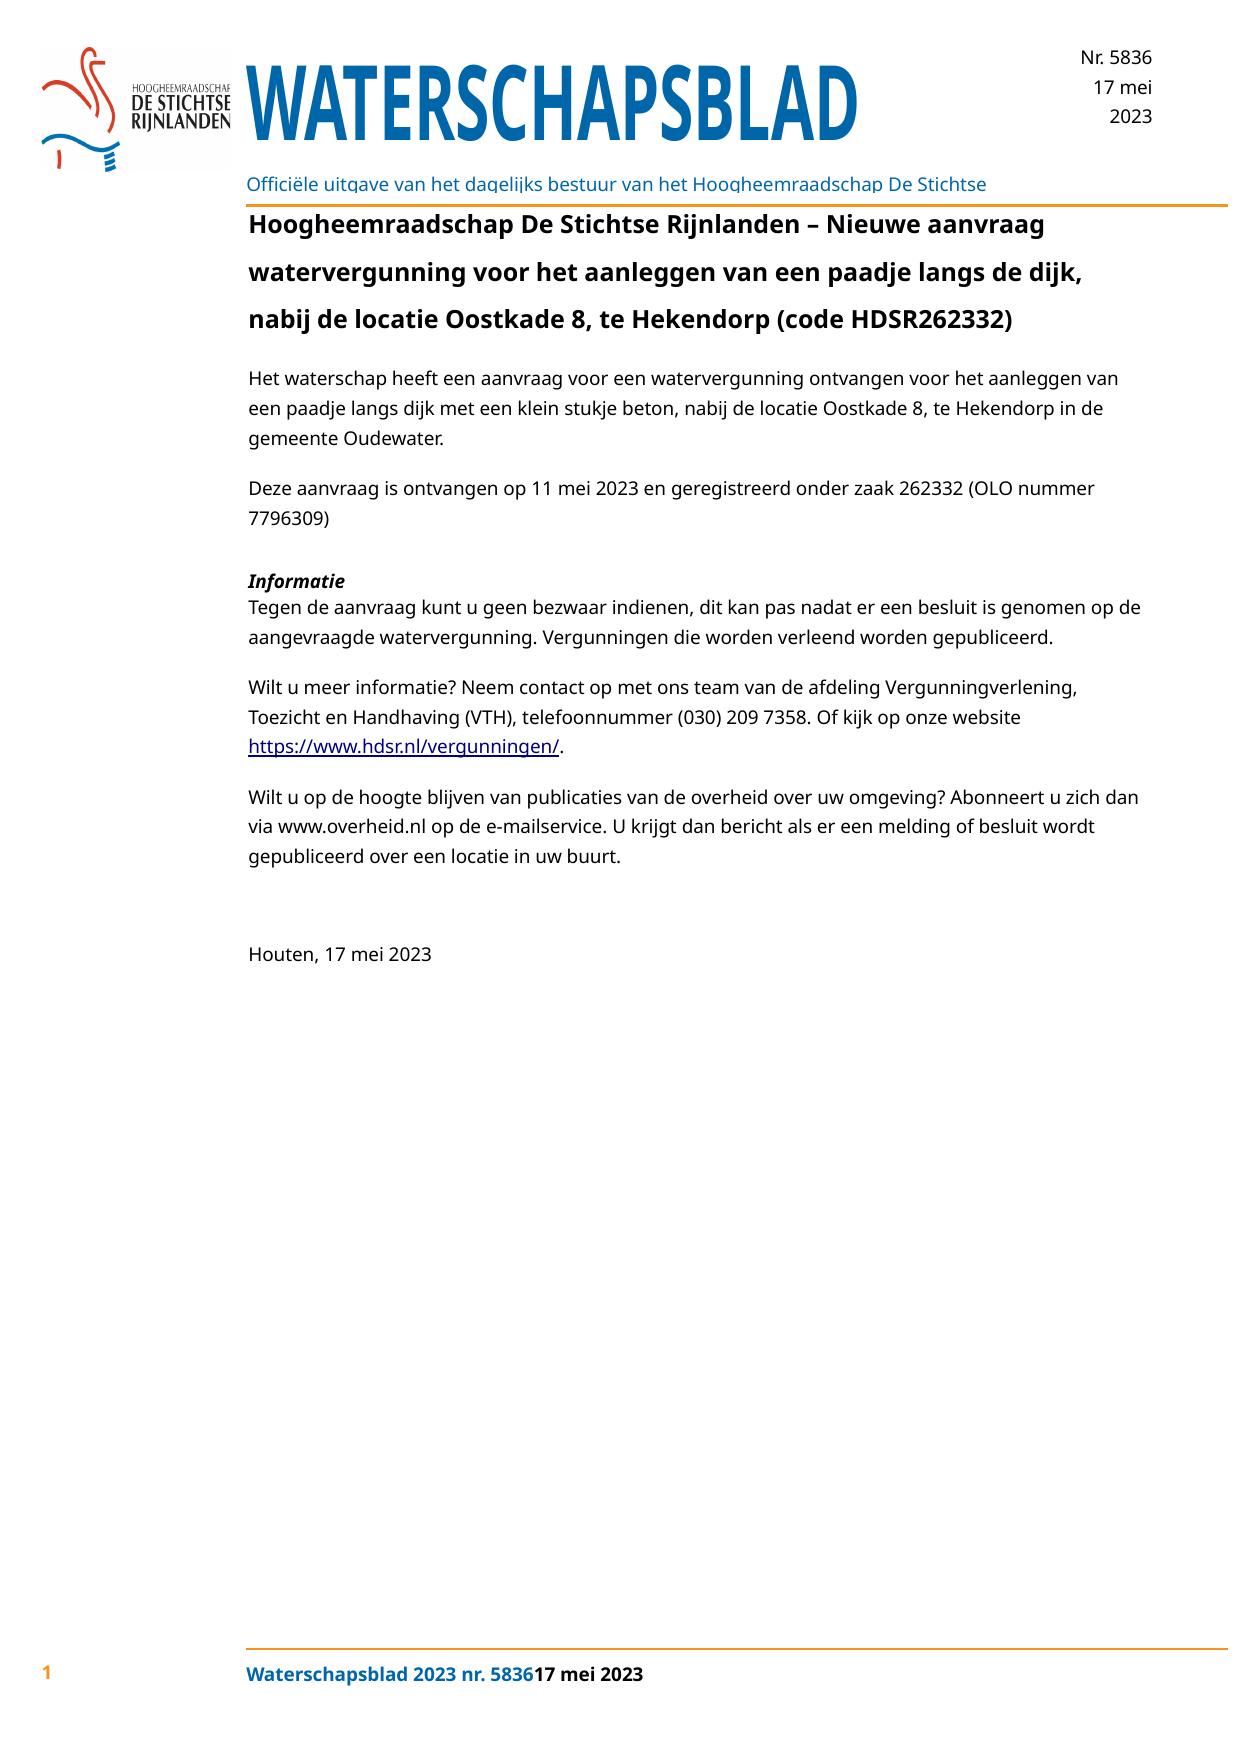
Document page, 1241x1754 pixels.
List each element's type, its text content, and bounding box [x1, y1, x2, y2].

picture [41, 47, 231, 172]
text Hoogheemraadschap De Stichtse Rijnlanden – Nieuwe aanvraag watervergunning voor het aanleggen van een paadje langs de dijk, nabij de locatie Oostkade 8, te Hekendorp (code HDSR262332) [248, 207, 1152, 336]
text Deze aanvraag is ontvangen op 11 mei 2023 en geregistreerd onder zaak 262332 (OLO nummer 7796309) [248, 475, 1152, 530]
text Informatie [248, 569, 1152, 594]
text Tegen de aanvraag kunt u geen bezwaar indienen, dit kan pas nadat er een besluit is genomen op de aangevraagde watervergunning. Vergunningen die worden verleend worden gepubliceerd. [248, 594, 1152, 650]
text Het waterschap heeft een aanvraag voor een watervergunning ontvangen voor het aanleggen van een paadje langs dijk met een klein stukje beton, nabij de locatie Oostkade 8, te Hekendorp in de gemeente Oudewater. [248, 366, 1152, 450]
text Houten, 17 mei 2023 [248, 941, 1152, 967]
text Wilt u op de hoogte blijven van publicaties van de overheid over uw omgeving? Abonneert u zich dan via www.overheid.nl op de e-mailservice. U krijgt dan bericht als er een melding of besluit wordt gepubliceerd over een locatie in uw buurt. [248, 784, 1152, 869]
text Wilt u meer informatie? Neem contact op met ons team van de afdeling Vergunningverlening, Toezicht en Handhaving (VTH), telefoonnummer (030) 209 7358. Of kijk op onze website https://www.hdsr.nl/vergunningen/. [248, 674, 1152, 759]
